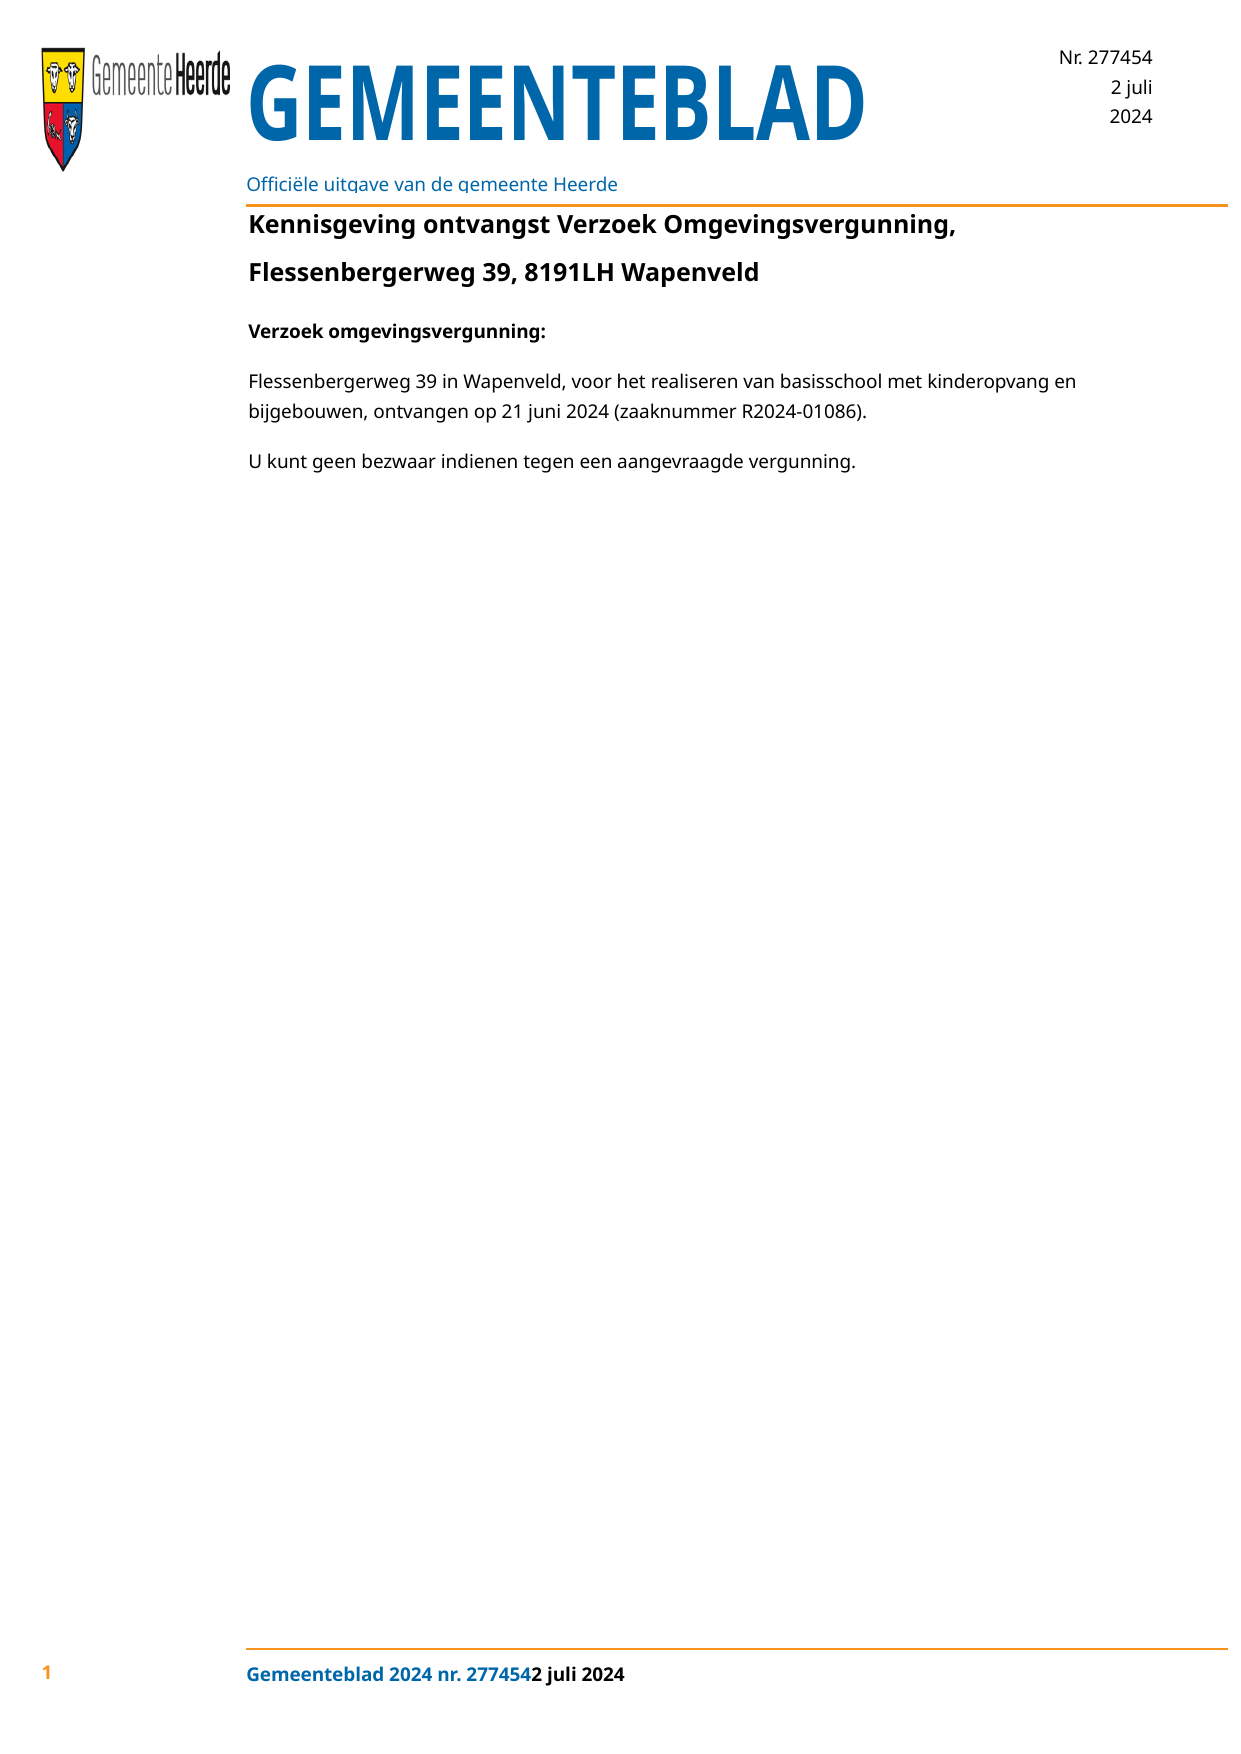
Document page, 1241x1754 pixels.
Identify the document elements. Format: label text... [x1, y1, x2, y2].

text Flessenbergerweg 39 in Wapenveld, voor het realiseren van basisschool met kinderopvang en bijgebouwen, ontvangen op 21 juni 2024 (zaaknummer R2024-01086). [248, 368, 1152, 424]
picture [41, 47, 231, 172]
text U kunt geen bezwaar indienen tegen een aangevraagde vergunning. [248, 448, 1152, 474]
text Kennisgeving ontvangst Verzoek Omgevingsvergunning, Flessenbergerweg 39, 8191LH Wapenveld [248, 207, 1152, 288]
text Verzoek omgevingsvergunning: [248, 318, 1152, 344]
